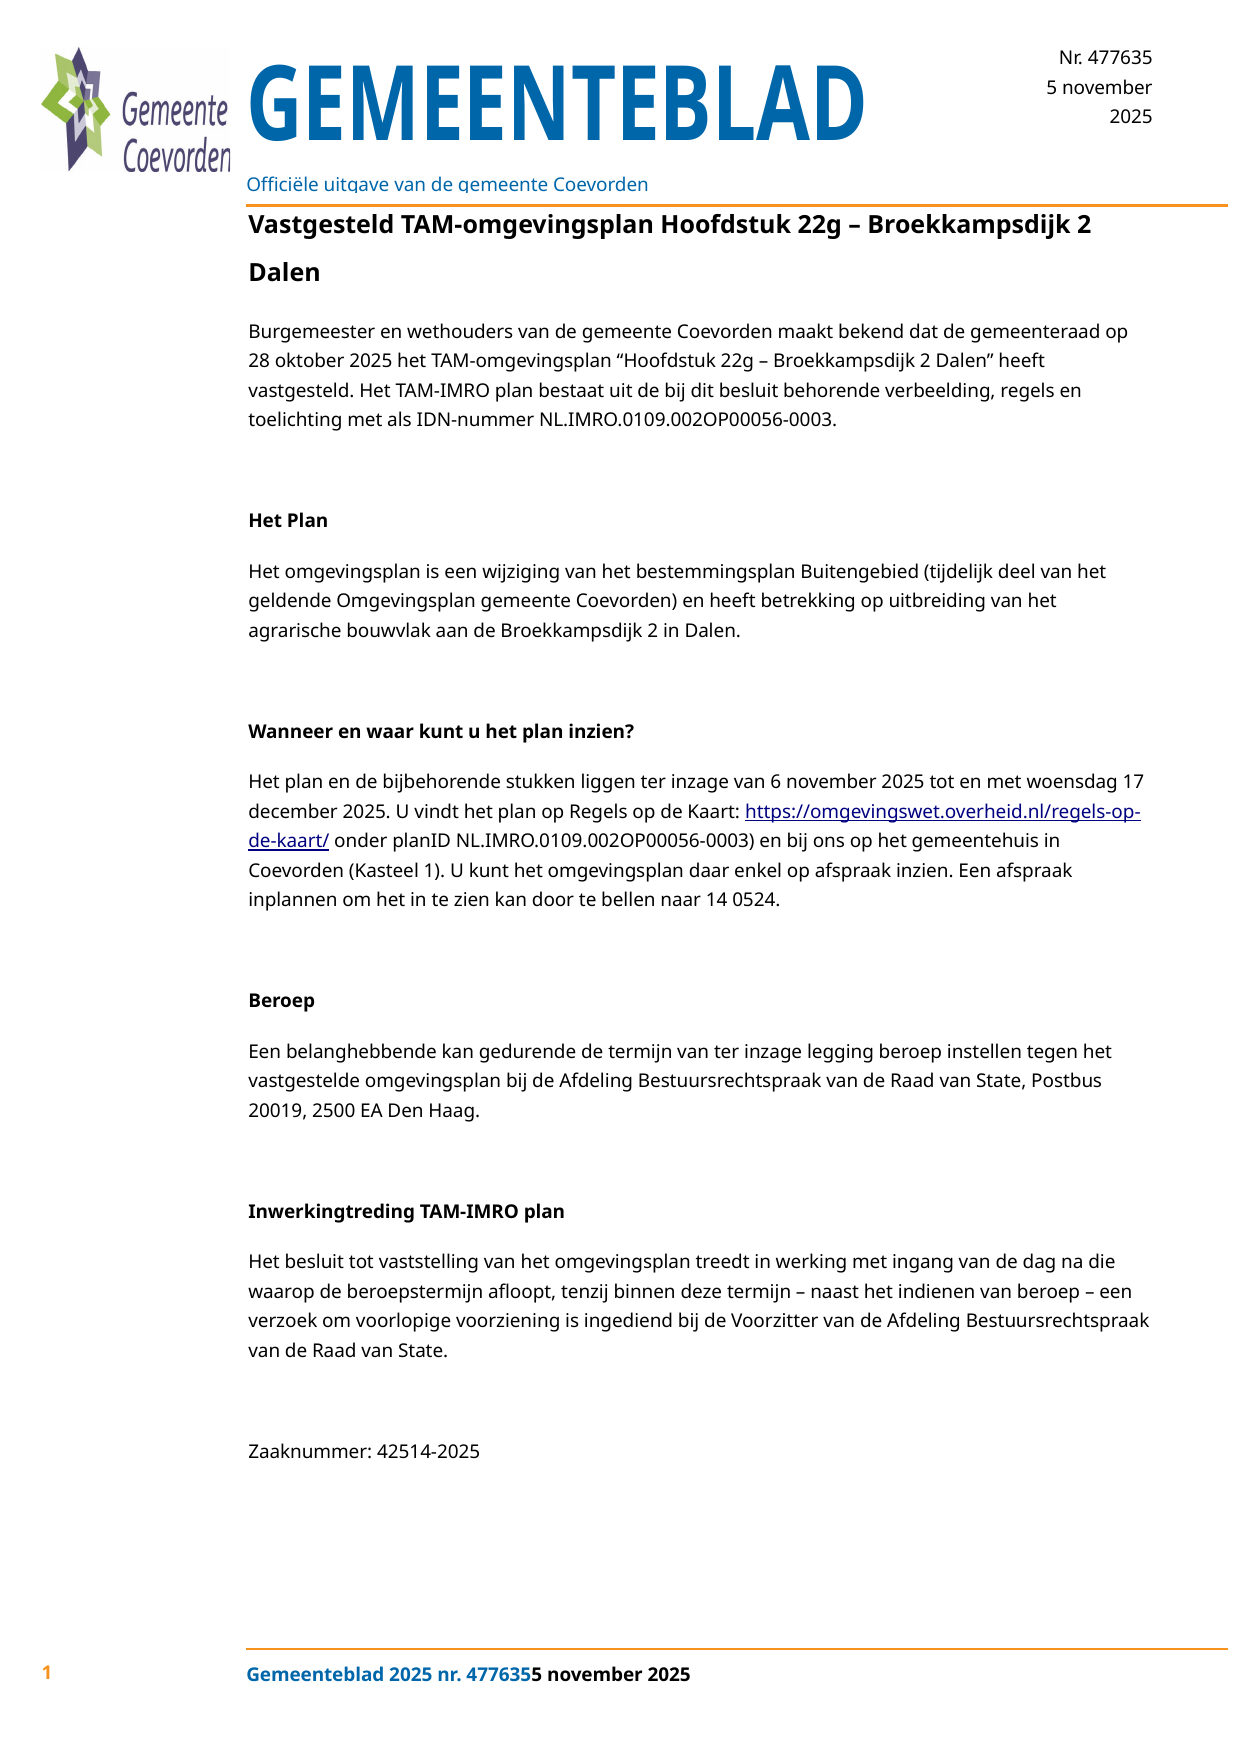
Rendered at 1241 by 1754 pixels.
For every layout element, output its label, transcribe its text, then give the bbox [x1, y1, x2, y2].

text Een belanghebbende kan gedurende de termijn van ter inzage legging beroep instellen tegen het vastgestelde omgevingsplan bij de Afdeling Bestuursrechtspraak van de Raad van State, Postbus 20019, 2500 EA Den Haag. [248, 1038, 1152, 1123]
picture [41, 47, 231, 172]
text Inwerkingtreding TAM-IMRO plan [248, 1198, 1152, 1224]
text Het Plan [248, 507, 1152, 533]
text Zaaknummer: 42514-2025 [248, 1438, 1152, 1464]
text Het besluit tot vaststelling van het omgevingsplan treedt in werking met ingang van de dag na die waarop de beroepstermijn afloopt, tenzij binnen deze termijn – naast het indienen van beroep – een verzoek om voorlopige voorziening is ingediend bij de Voorzitter van de Afdeling Bestuursrechtspraak van de Raad van State. [248, 1248, 1152, 1363]
text Het plan en de bijbehorende stukken liggen ter inzage van 6 november 2025 tot en met woensdag 17 december 2025. U vindt het plan op Regels op de Kaart: https://omgevingswet.overheid.nl/regels-op-de-kaart/ onder planID NL.IMRO.0109.002OP00056-0003) en bij ons op het gemeentehuis in Coevorden (Kasteel 1). U kunt het omgevingsplan daar enkel op afspraak inzien. Een afspraak inplannen om het in te zien kan door te bellen naar 14 0524. [248, 768, 1152, 912]
text Wanneer en waar kunt u het plan inzien? [248, 718, 1152, 744]
text Beroep [248, 987, 1152, 1013]
text Vastgesteld TAM-omgevingsplan Hoofdstuk 22g – Broekkampsdijk 2 Dalen [248, 207, 1152, 288]
text Het omgevingsplan is een wijziging van het bestemmingsplan Buitengebied (tijdelijk deel van het geldende Omgevingsplan gemeente Coevorden) en heeft betrekking op uitbreiding van het agrarische bouwvlak aan de Broekkampsdijk 2 in Dalen. [248, 558, 1152, 643]
text Burgemeester en wethouders van de gemeente Coevorden maakt bekend dat de gemeenteraad op 28 oktober 2025 het TAM-omgevingsplan “Hoofdstuk 22g – Broekkampsdijk 2 Dalen” heeft vastgesteld. Het TAM-IMRO plan bestaat uit de bij dit besluit behorende verbeelding, regels en toelichting met als IDN-nummer NL.IMRO.0109.002OP00056-0003. [248, 318, 1152, 432]
